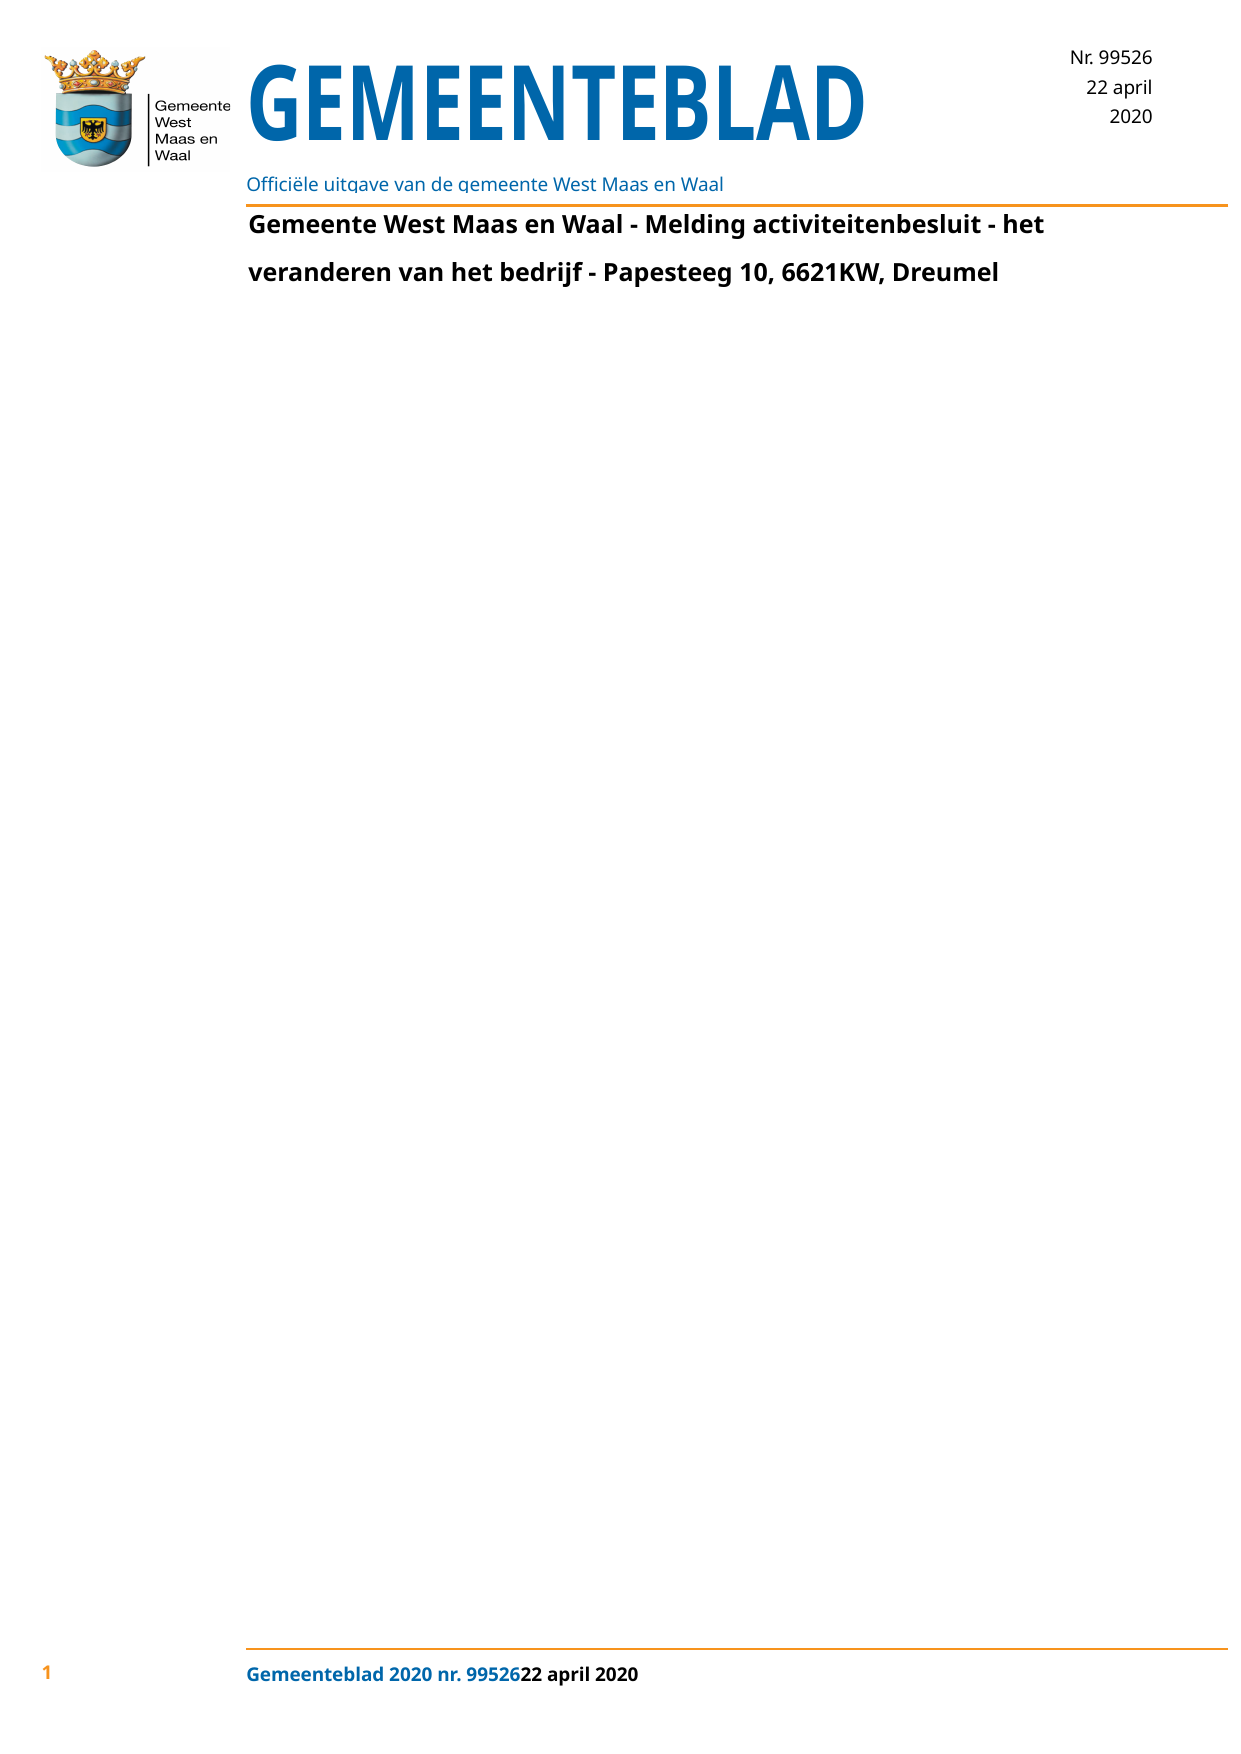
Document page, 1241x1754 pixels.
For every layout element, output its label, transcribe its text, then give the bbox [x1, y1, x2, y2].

picture [41, 47, 231, 172]
text Gemeente West Maas en Waal - Melding activiteitenbesluit - het veranderen van het bedrijf - Papesteeg 10, 6621KW, Dreumel [248, 207, 1152, 288]
